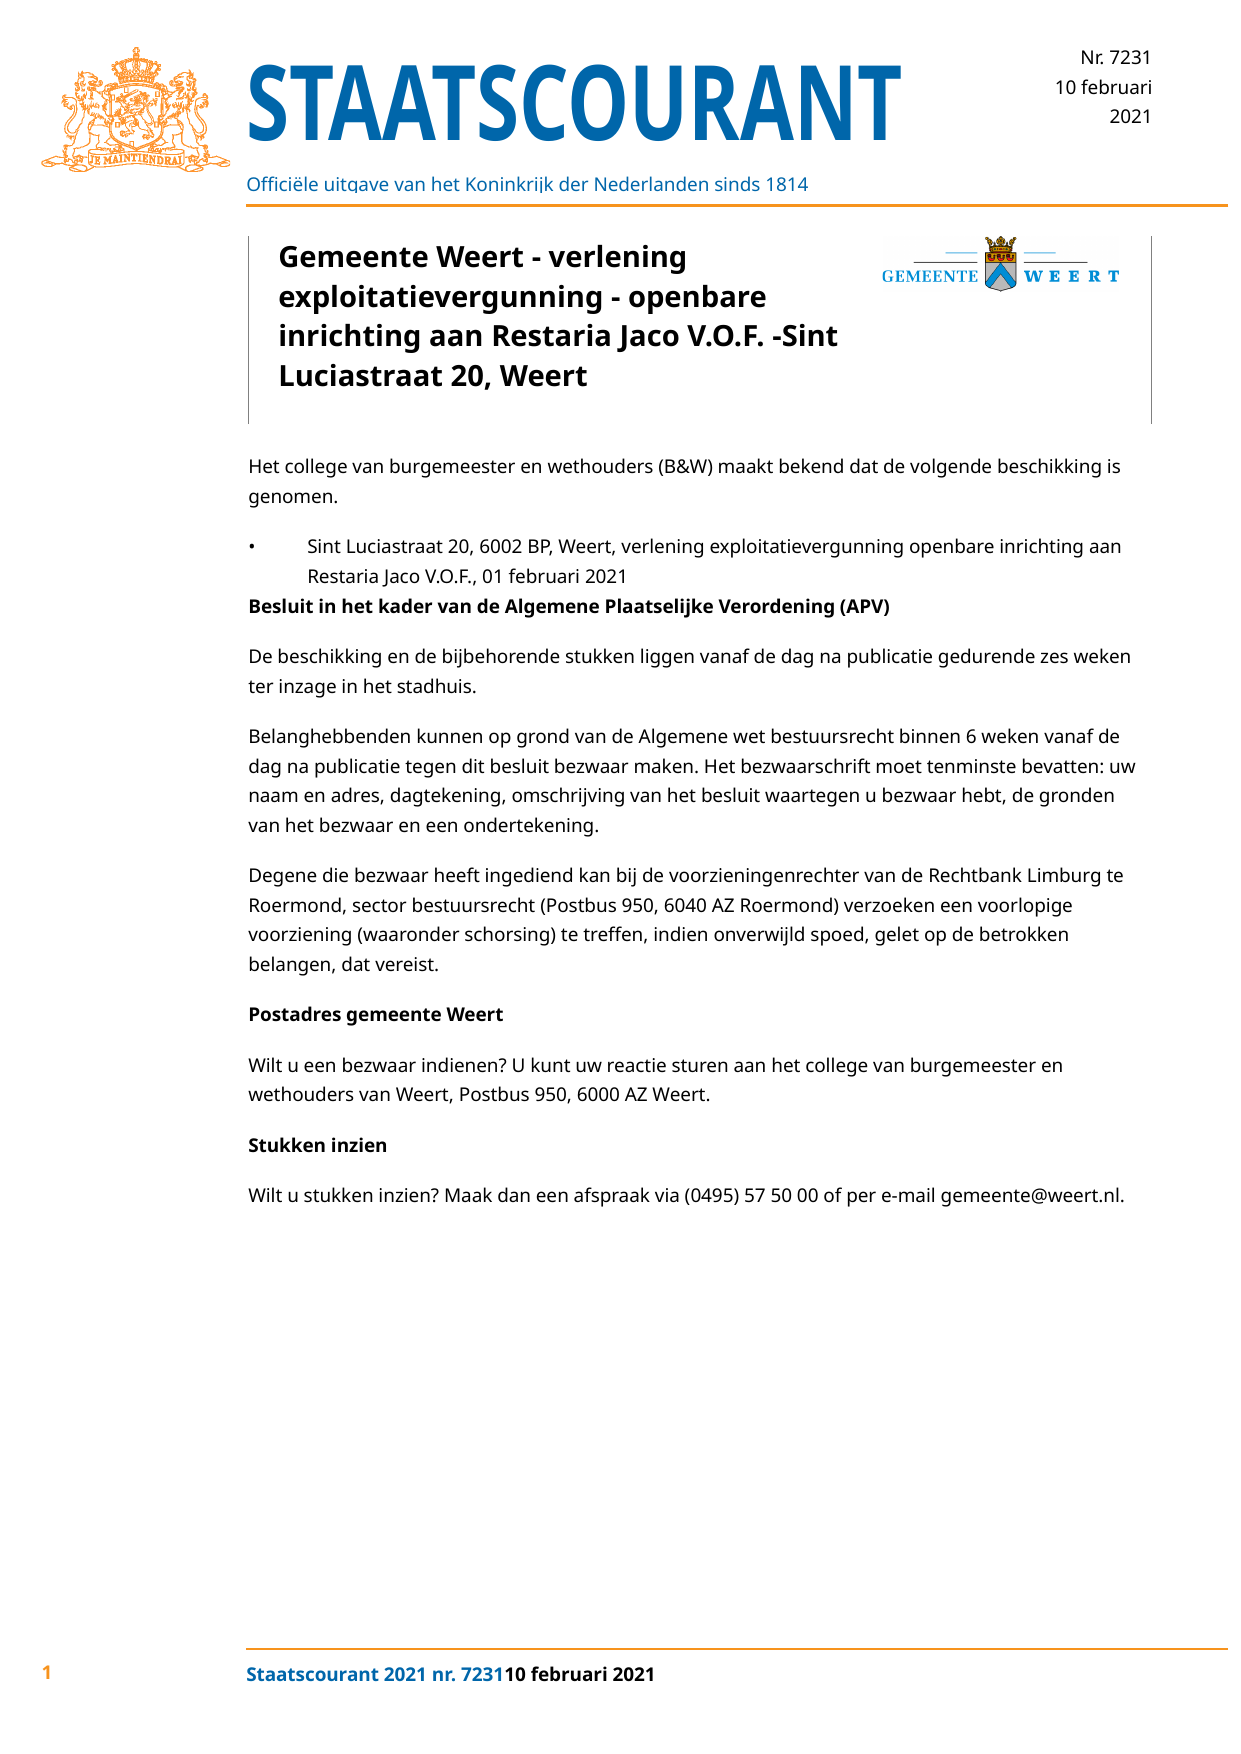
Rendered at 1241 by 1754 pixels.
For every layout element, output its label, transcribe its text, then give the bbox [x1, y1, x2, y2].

text Besluit in het kader van de Algemene Plaatselijke Verordening (APV) [248, 593, 1152, 618]
text Degene die bezwaar heeft ingediend kan bij de voorzieningenrechter van de Rechtbank Limburg te Roermond, sector bestuursrecht (Postbus 950, 6040 AZ Roermond) verzoeken een voorlopige voorziening (waaronder schorsing) te treffen, indien onverwijld spoed, gelet op de betrokken belangen, dat vereist. [248, 862, 1152, 977]
table_header [850, 236, 1151, 424]
text De beschikking en de bijbehorende stukken liggen vanaf de dag na publicatie gedurende zes weken ter inzage in het stadhuis. [248, 643, 1152, 698]
list Sint Luciastraat 20, 6002 BP, Weert, verlening exploitatievergunning openbare inrichting aan Restaria Jaco V.O.F., 01 februari 2021 [248, 534, 1152, 589]
text Postadres gemeente Weert [248, 1002, 1152, 1027]
text Stukken inzien [248, 1132, 1152, 1158]
text Wilt u een bezwaar indienen? U kunt uw reactie sturen aan het college van burgemeester en wethouders van Weert, Postbus 950, 6000 AZ Weert. [248, 1052, 1152, 1107]
text Wilt u stukken inzien? Maak dan een afspraak via (0495) 57 50 00 of per e-mail gemeente@weert.nl. [248, 1182, 1152, 1208]
text Het college van burgemeester en wethouders (B&W) maakt bekend dat de volgende beschikking is genomen. [248, 454, 1152, 509]
table_header Gemeente Weert - verlening exploitatievergunning - openbare inrichting aan Restaria Jaco V.O.F. -Sint Luciastraat 20, Weert [249, 236, 850, 424]
picture [882, 236, 1119, 292]
text Belanghebbenden kunnen op grond van de Algemene wet bestuursrecht binnen 6 weken vanaf de dag na publicatie tegen dit besluit bezwaar maken. Het bezwaarschrift moet tenminste bevatten: uw naam en adres, dagtekening, omschrijving van het besluit waartegen u bezwaar hebt, de gronden van het bezwaar en een ondertekening. [248, 723, 1152, 838]
picture [41, 47, 231, 172]
